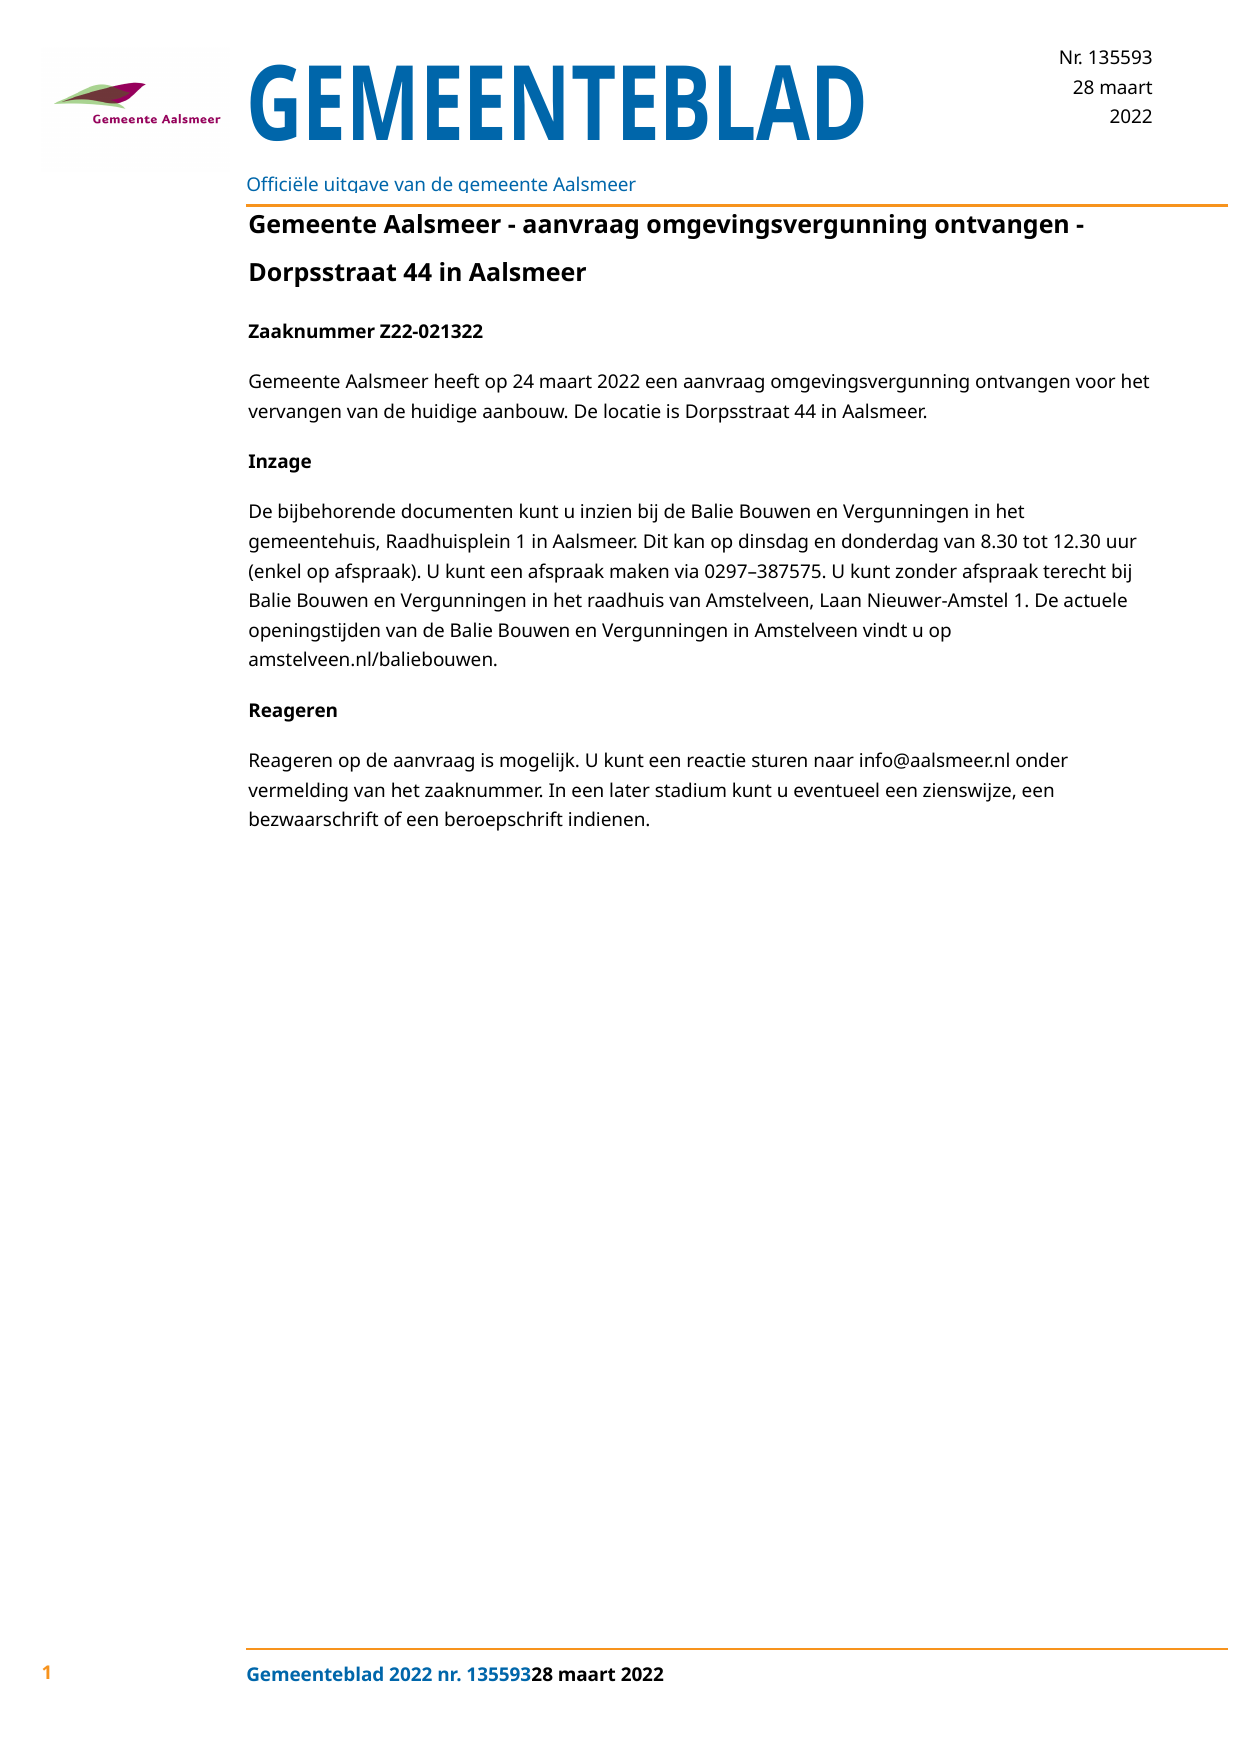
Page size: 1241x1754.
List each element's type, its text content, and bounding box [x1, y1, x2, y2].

picture [41, 47, 231, 172]
text De bijbehorende documenten kunt u inzien bij de Balie Bouwen en Vergunningen in het gemeentehuis, Raadhuisplein 1 in Aalsmeer. Dit kan op dinsdag en donderdag van 8.30 tot 12.30 uur (enkel op afspraak). U kunt een afspraak maken via 0297–387575. U kunt zonder afspraak terecht bij Balie Bouwen en Vergunningen in het raadhuis van Amstelveen, Laan Nieuwer-Amstel 1. De actuele openingstijden van de Balie Bouwen en Vergunningen in Amstelveen vindt u op amstelveen.nl/baliebouwen. [248, 499, 1152, 672]
text Gemeente Aalsmeer heeft op 24 maart 2022 een aanvraag omgevingsvergunning ontvangen voor het vervangen van de huidige aanbouw. De locatie is Dorpsstraat 44 in Aalsmeer. [248, 368, 1152, 424]
text Reageren op de aanvraag is mogelijk. U kunt een reactie sturen naar info@aalsmeer.nl onder vermelding van het zaaknummer. In een later stadium kunt u eventueel een zienswijze, een bezwaarschrift of een beroepschrift indienen. [248, 747, 1152, 832]
text Inzage [248, 448, 1152, 474]
text Gemeente Aalsmeer - aanvraag omgevingsvergunning ontvangen - Dorpsstraat 44 in Aalsmeer [248, 207, 1152, 288]
text Zaaknummer Z22-021322 [248, 318, 1152, 344]
text Reageren [248, 697, 1152, 723]
